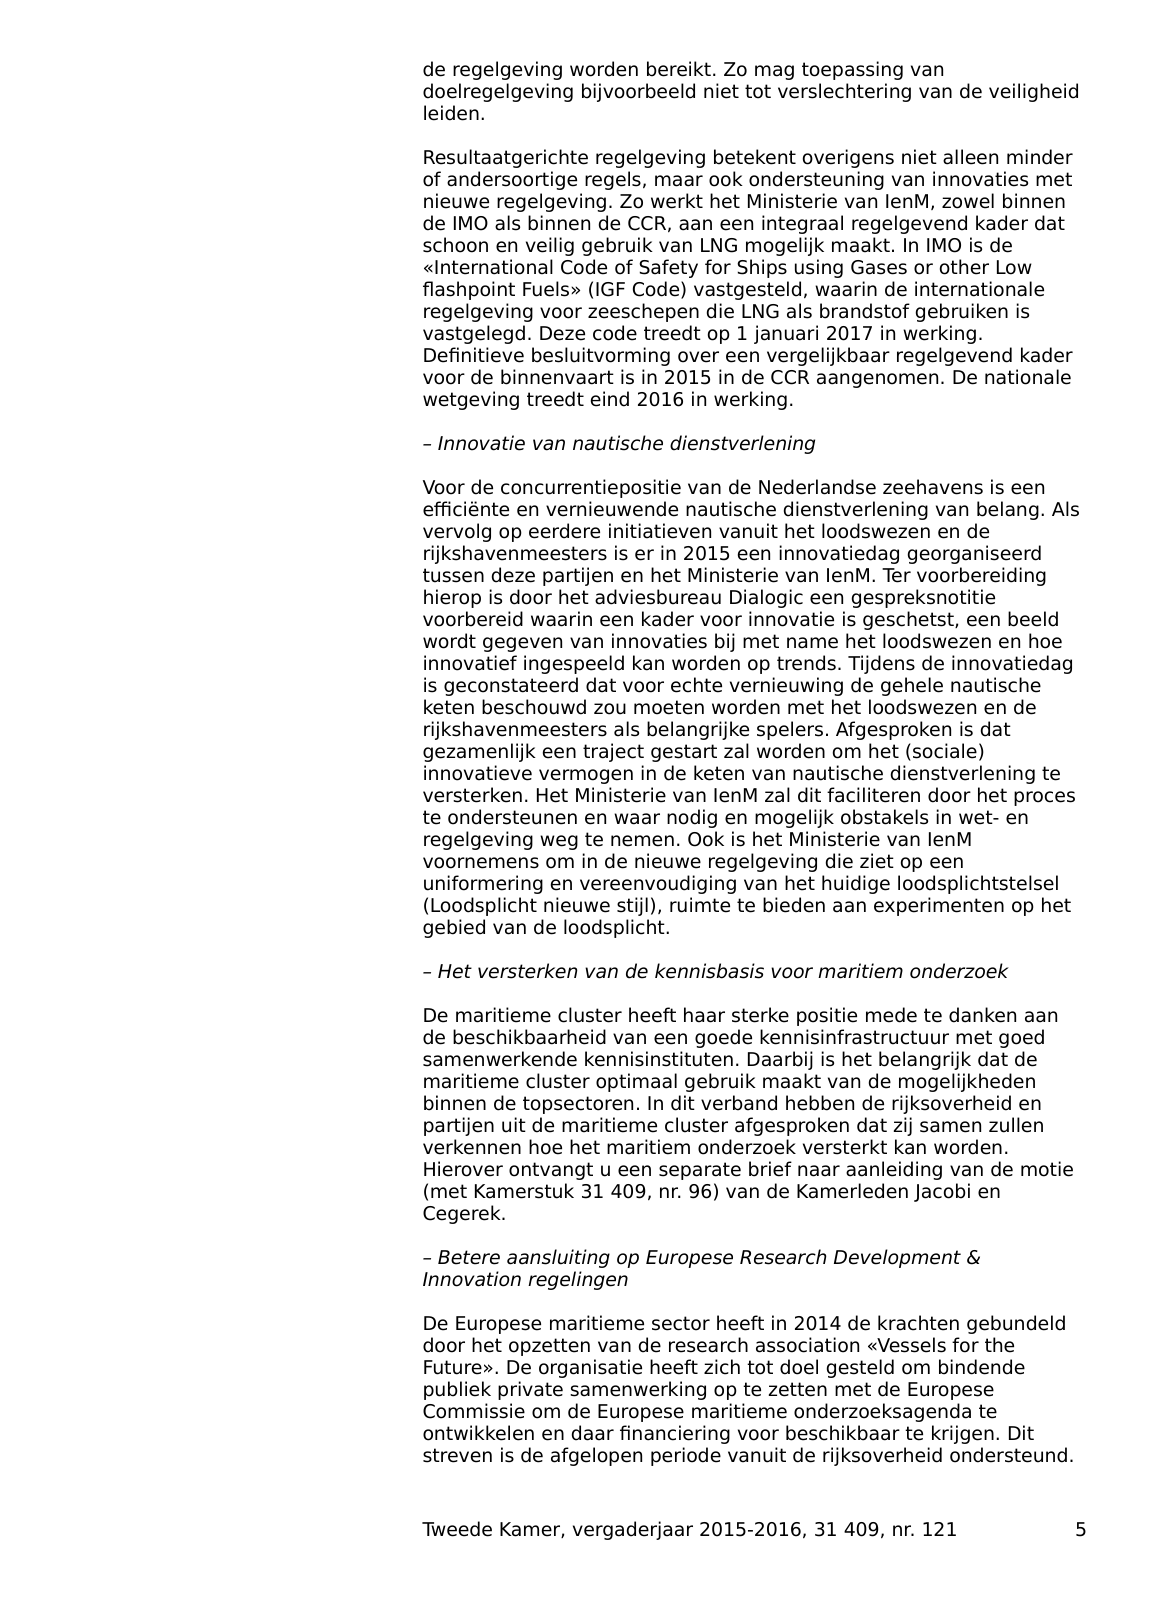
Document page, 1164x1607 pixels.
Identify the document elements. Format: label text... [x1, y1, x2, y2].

text De maritieme cluster heeft haar sterke positie mede te danken aan de beschikbaarheid van een goede kennisinfrastructuur met goed samenwerkende kennisinstituten. Daarbij is het belangrijk dat de maritieme cluster optimaal gebruik maakt van de mogelijkheden binnen de topsectoren. In dit verband hebben de rijksoverheid en partijen uit de maritieme cluster afgesproken dat zij samen zullen verkennen hoe het maritiem onderzoek versterkt kan worden. Hierover ontvangt u een separate brief naar aanleiding van de motie (met Kamerstuk 31 409, nr. 96) van de Kamerleden Jacobi en Cegerek. [422, 1005, 1087, 1225]
text Voor de concurrentiepositie van de Nederlandse zeehavens is een efficiënte en vernieuwende nautische dienstverlening van belang. Als vervolg op eerdere initiatieven vanuit het loodswezen en de rijkshavenmeesters is er in 2015 een innovatiedag georganiseerd tussen deze partijen en het Ministerie van IenM. Ter voorbereiding hierop is door het adviesbureau Dialogic een gespreksnotitie voorbereid waarin een kader voor innovatie is geschetst, een beeld wordt gegeven van innovaties bij met name het loodswezen en hoe innovatief ingespeeld kan worden op trends. Tijdens de innovatiedag is geconstateerd dat voor echte vernieuwing de gehele nautische keten beschouwd zou moeten worden met het loodswezen en de rijkshavenmeesters als belangrijke spelers. Afgesproken is dat gezamenlijk een traject gestart zal worden om het (sociale) innovatieve vermogen in de keten van nautische dienstverlening te versterken. Het Ministerie van IenM zal dit faciliteren door het proces te ondersteunen en waar nodig en mogelijk obstakels in wet- en regelgeving weg te nemen. Ook is het Ministerie van IenM voornemens om in de nieuwe regelgeving die ziet op een uniformering en vereenvoudiging van het huidige loodsplichtstelsel (Loodsplicht nieuwe stijl), ruimte te bieden aan experimenten op het gebied van de loodsplicht. [422, 477, 1087, 939]
subtitle – Het versterken van de kennisbasis voor maritiem onderzoek [422, 961, 1087, 983]
text Resultaatgerichte regelgeving betekent overigens niet alleen minder of andersoortige regels, maar ook ondersteuning van innovaties met nieuwe regelgeving. Zo werkt het Ministerie van IenM, zowel binnen de IMO als binnen de CCR, aan een integraal regelgevend kader dat schoon en veilig gebruik van LNG mogelijk maakt. In IMO is de «International Code of Safety for Ships using Gases or other Low flashpoint Fuels» (IGF Code) vastgesteld, waarin de internationale regelgeving voor zeeschepen die LNG als brandstof gebruiken is vastgelegd. Deze code treedt op 1 januari 2017 in werking. Definitieve besluitvorming over een vergelijkbaar regelgevend kader voor de binnenvaart is in 2015 in de CCR aangenomen. De nationale wetgeving treedt eind 2016 in werking. [422, 147, 1087, 411]
text de regelgeving worden bereikt. Zo mag toepassing van doelregelgeving bijvoorbeeld niet tot verslechtering van de veiligheid leiden. [422, 59, 1087, 125]
text De Europese maritieme sector heeft in 2014 de krachten gebundeld door het opzetten van de research association «Vessels for the Future». De organisatie heeft zich tot doel gesteld om bindende publiek private samenwerking op te zetten met de Europese Commissie om de Europese maritieme onderzoeksagenda te ontwikkelen en daar financiering voor beschikbaar te krijgen. Dit streven is de afgelopen periode vanuit de rijksoverheid ondersteund. [422, 1313, 1087, 1467]
subtitle – Betere aansluiting op Europese Research Development & Innovation regelingen [422, 1247, 1087, 1291]
subtitle – Innovatie van nautische dienstverlening [422, 433, 1087, 455]
